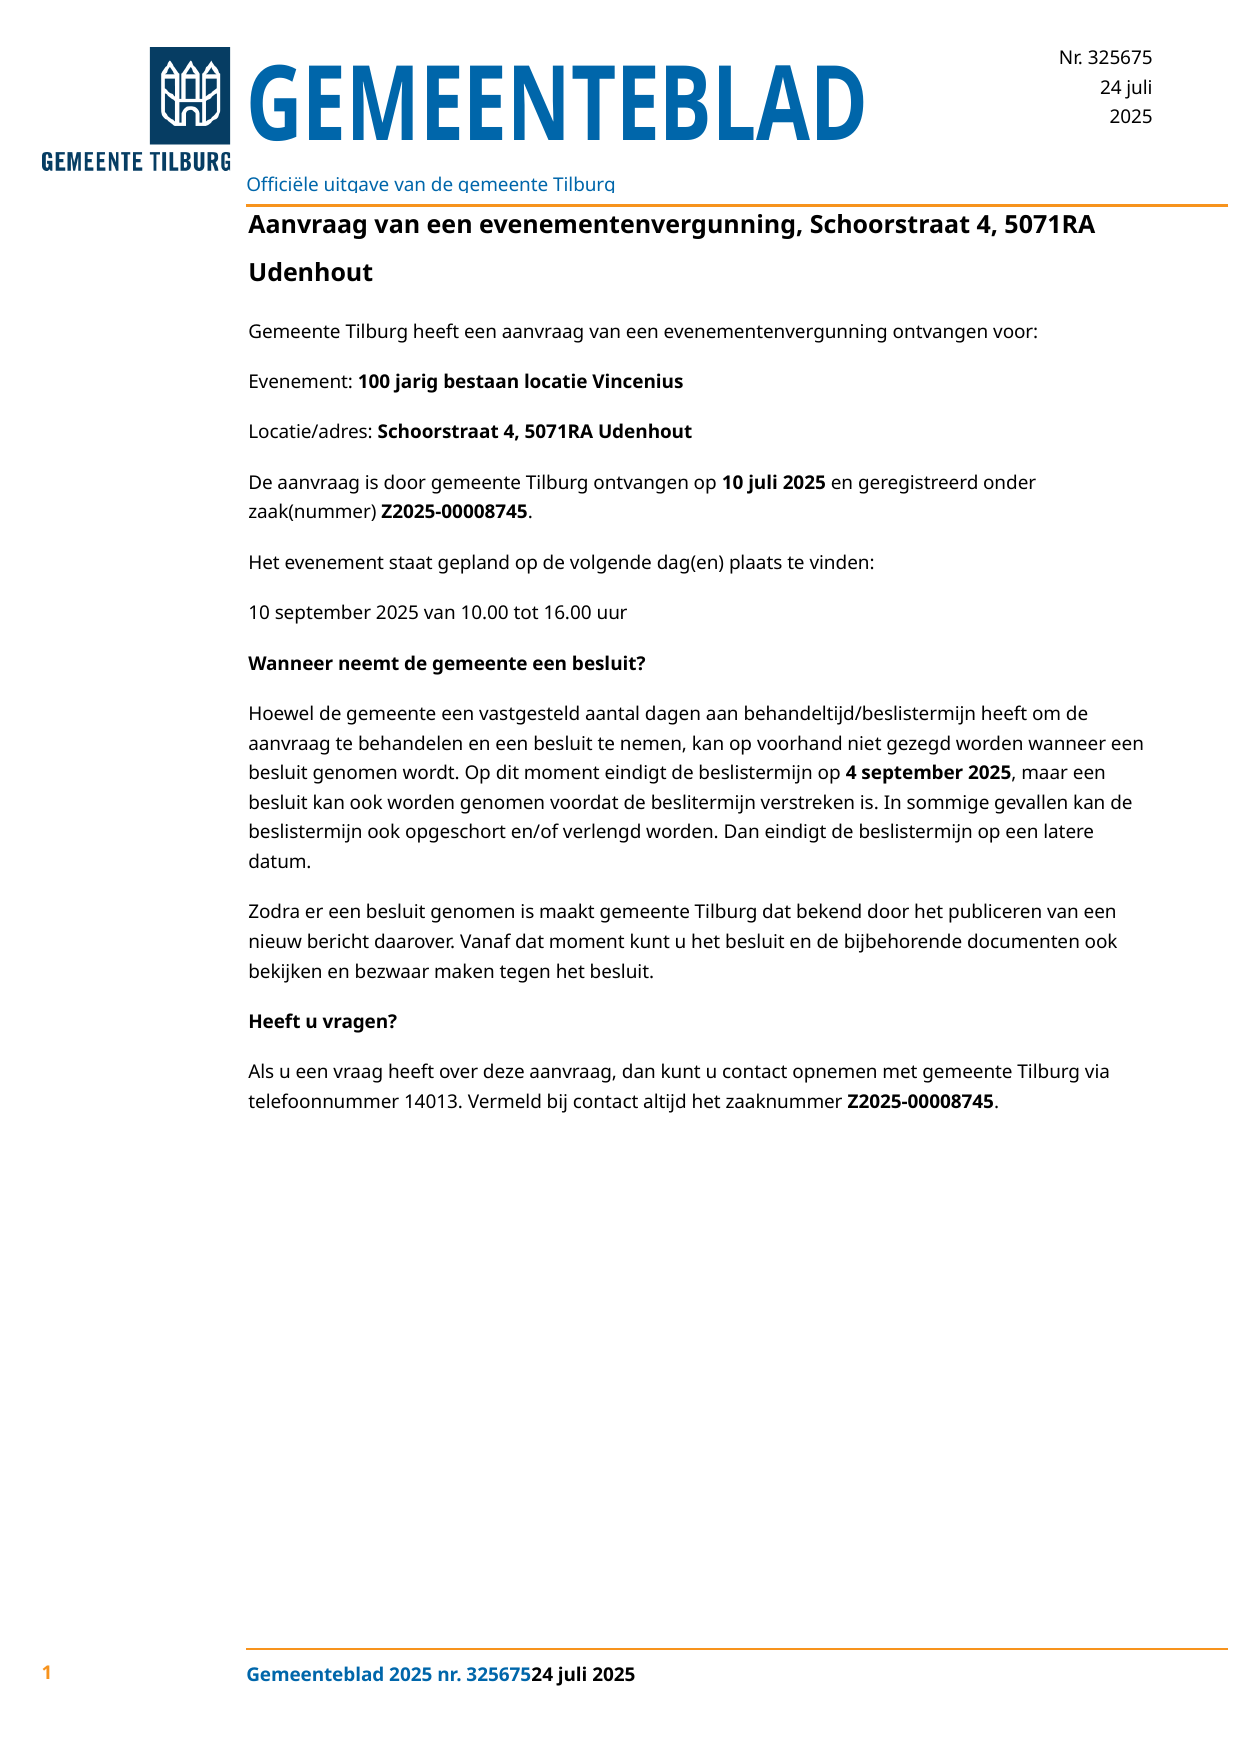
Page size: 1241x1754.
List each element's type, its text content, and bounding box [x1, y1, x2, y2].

text Heeft u vragen? [248, 1008, 1152, 1034]
text Evenement: 100 jarig bestaan locatie Vincenius [248, 368, 1152, 394]
text Wanneer neemt de gemeente een besluit? [248, 650, 1152, 676]
text Het evenement staat gepland op de volgende dag(en) plaats te vinden: [248, 549, 1152, 575]
text Gemeente Tilburg heeft een aanvraag van een evenementenvergunning ontvangen voor: [248, 318, 1152, 344]
text Aanvraag van een evenementenvergunning, Schoorstraat 4, 5071RA Udenhout [248, 207, 1152, 288]
text Als u een vraag heeft over deze aanvraag, dan kunt u contact opnemen met gemeente Tilburg via telefoonnummer 14013. Vermeld bij contact altijd het zaaknummer Z2025-00008745. [248, 1059, 1152, 1114]
text Locatie/adres: Schoorstraat 4, 5071RA Udenhout [248, 419, 1152, 444]
text De aanvraag is door gemeente Tilburg ontvangen op 10 juli 2025 en geregistreerd onder zaak(nummer) Z2025-00008745. [248, 469, 1152, 524]
text Hoewel de gemeente een vastgesteld aantal dagen aan behandeltijd/beslistermijn heeft om de aanvraag te behandelen en een besluit te nemen, kan op voorhand niet gezegd worden wanneer een besluit genomen wordt. Op dit moment eindigt de beslistermijn op 4 september 2025, maar een besluit kan ook worden genomen voordat de beslitermijn verstreken is. In sommige gevallen kan de beslistermijn ook opgeschort en/of verlengd worden. Dan eindigt de beslistermijn op een latere datum. [248, 700, 1152, 874]
text Zodra er een besluit genomen is maakt gemeente Tilburg dat bekend door het publiceren van een nieuw bericht daarover. Vanaf dat moment kunt u het besluit en de bijbehorende documenten ook bekijken en bezwaar maken tegen het besluit. [248, 899, 1152, 984]
picture [41, 47, 231, 172]
text 10 september 2025 van 10.00 tot 16.00 uur [248, 599, 1152, 625]
